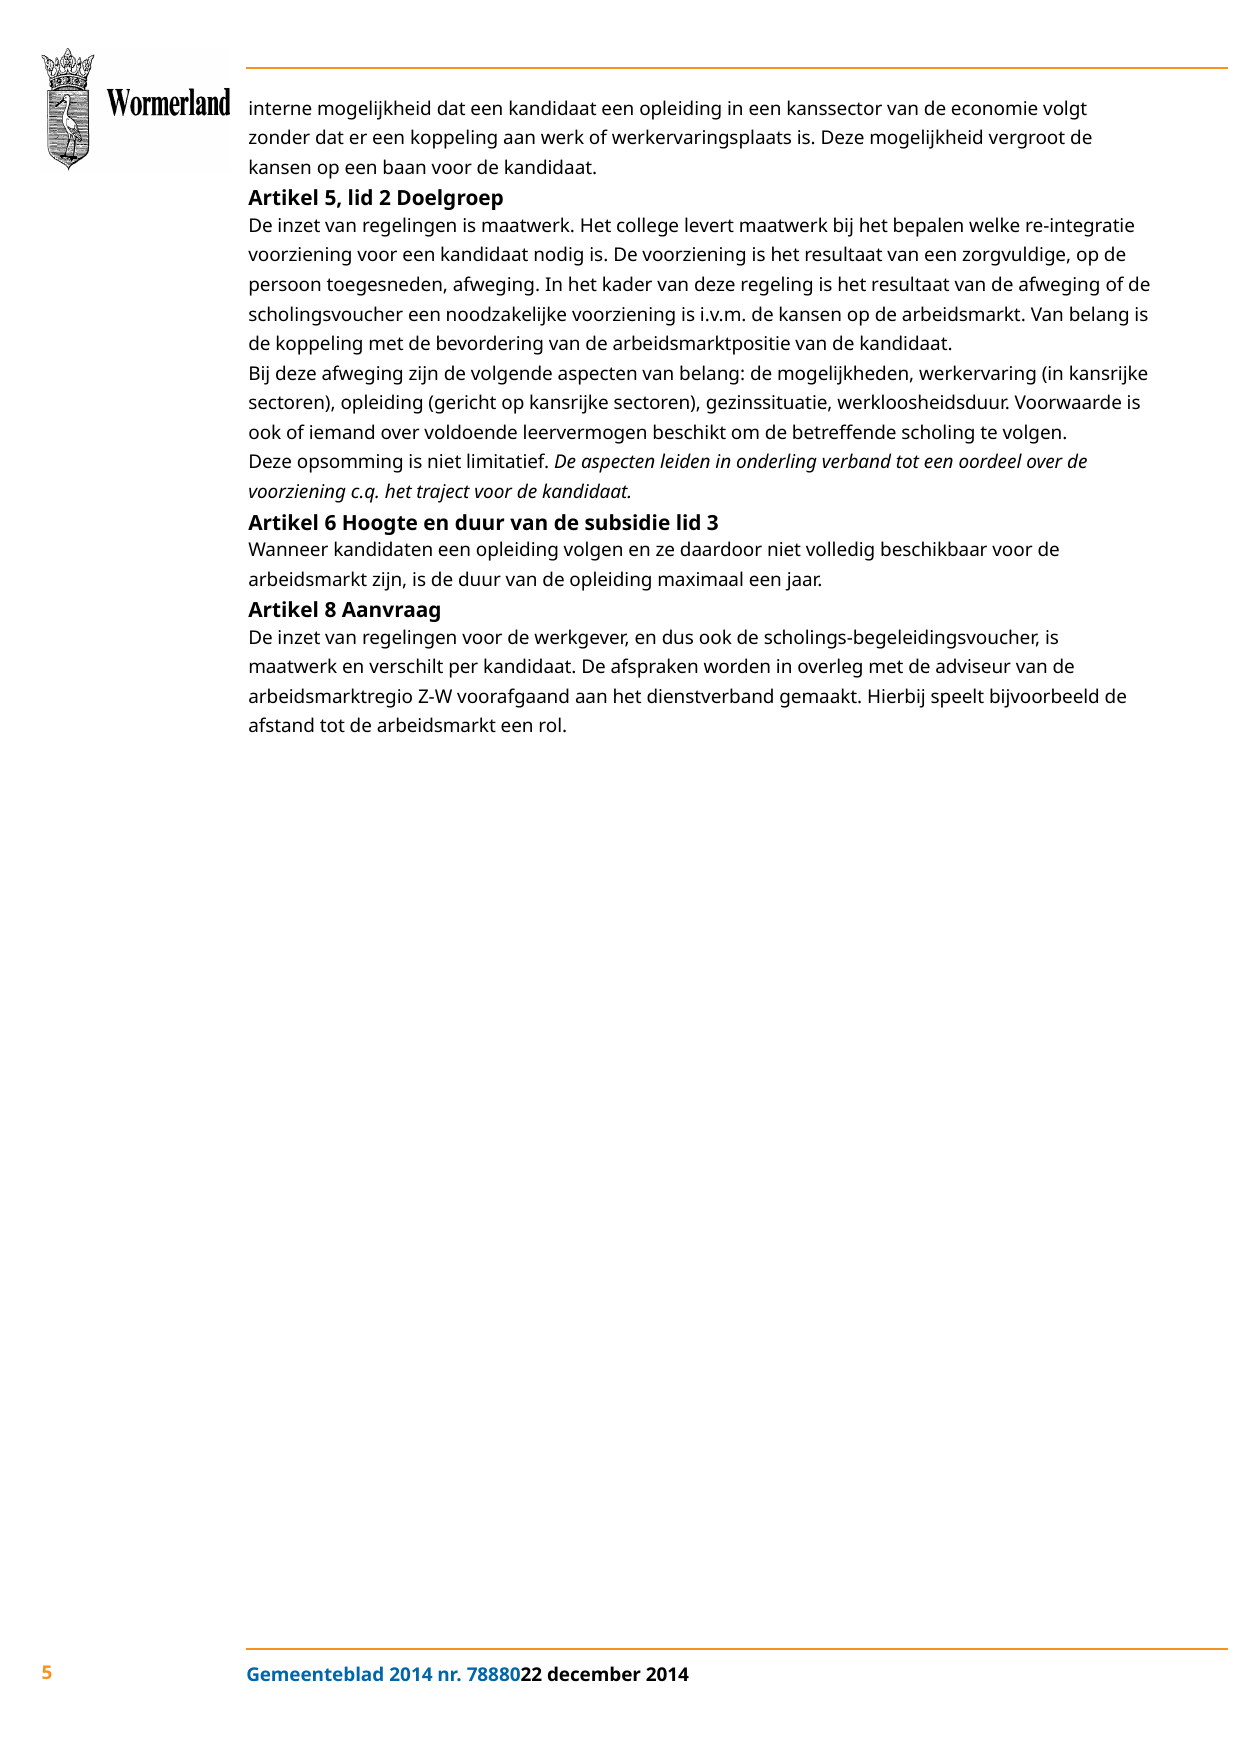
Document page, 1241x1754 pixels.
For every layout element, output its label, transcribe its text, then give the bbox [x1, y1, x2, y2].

text Bij deze afweging zijn de volgende aspecten van belang: de mogelijkheden, werkervaring (in kansrijke sectoren), opleiding (gericht op kansrijke sectoren), gezinssituatie, werkloosheidsduur. Voorwaarde is ook of iemand over voldoende leervermogen beschikt om de betreffende scholing te volgen. [248, 360, 1152, 445]
text Artikel 5, lid 2 Doelgroep [248, 183, 1152, 212]
text Artikel 6 Hoogte en duur van de subsidie lid 3 [248, 508, 1152, 536]
text interne mogelijkheid dat een kandidaat een opleiding in een kanssector van de economie volgt zonder dat er een koppeling aan werk of werkervaringsplaats is. Deze mogelijkheid vergroot de kansen op een baan voor de kandidaat. [248, 95, 1152, 180]
picture [41, 47, 231, 172]
text Wanneer kandidaten een opleiding volgen en ze daardoor niet volledig beschikbaar voor de arbeidsmarkt zijn, is de duur van de opleiding maximaal een jaar. [248, 536, 1152, 592]
text De inzet van regelingen voor de werkgever, en dus ook de scholings-begeleidingsvoucher, is maatwerk en verschilt per kandidaat. De afspraken worden in overleg met de adviseur van de arbeidsmarktregio Z-W voorafgaand aan het dienstverband gemaakt. Hierbij speelt bijvoorbeeld de afstand tot de arbeidsmarkt een rol. [248, 624, 1152, 738]
text De inzet van regelingen is maatwerk. Het college levert maatwerk bij het bepalen welke re-integratie voorziening voor een kandidaat nodig is. De voorziening is het resultaat van een zorgvuldige, op de persoon toegesneden, afweging. In het kader van deze regeling is het resultaat van de afweging of de scholingsvoucher een noodzakelijke voorziening is i.v.m. de kansen op de arbeidsmarkt. Van belang is de koppeling met de bevordering van de arbeidsmarktpositie van de kandidaat. [248, 212, 1152, 356]
text Deze opsomming is niet limitatief. De aspecten leiden in onderling verband tot een oordeel over de voorziening c.q. het traject voor de kandidaat. [248, 449, 1152, 504]
text Artikel 8 Aanvraag [248, 595, 1152, 624]
